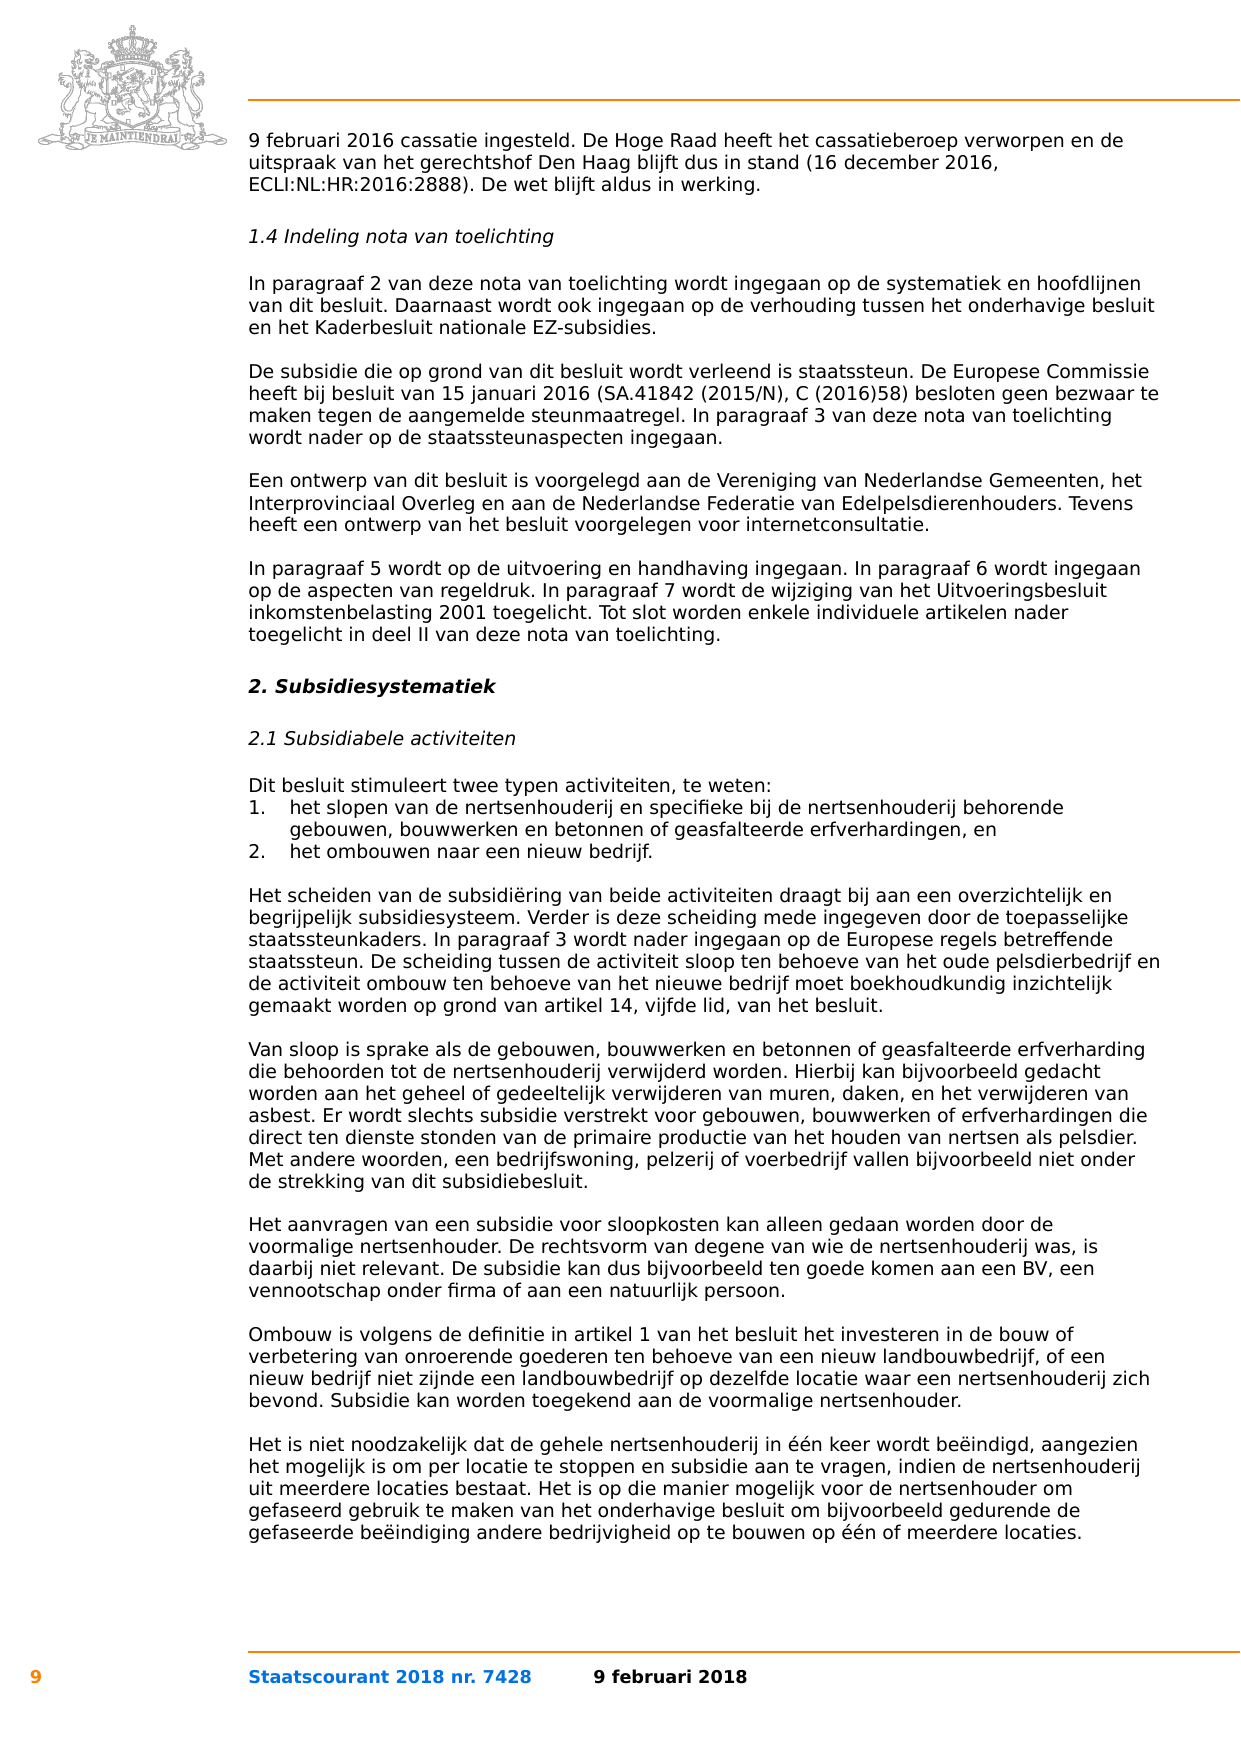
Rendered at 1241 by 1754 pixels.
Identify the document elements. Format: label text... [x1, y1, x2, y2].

subtitle 1.4 Indeling nota van toelichting [248, 226, 1163, 248]
text De subsidie die op grond van dit besluit wordt verleend is staatssteun. De Europese Commissie heeft bij besluit van 15 januari 2016 (SA.41842 (2015/N), C (2016)58) besloten geen bezwaar te maken tegen de aangemelde steunmaatregel. In paragraaf 3 van deze nota van toelichting wordt nader op de staatssteunaspecten ingegaan. [248, 361, 1163, 448]
subtitle 2. Subsidiesystematiek [248, 676, 1163, 698]
text Het scheiden van de subsidiëring van beide activiteiten draagt bij aan een overzichtelijk en begrijpelijk subsidiesysteem. Verder is deze scheiding mede ingegeven door de toepasselijke staatssteunkaders. In paragraaf 3 wordt nader ingegaan op de Europese regels betreffende staatssteun. De scheiding tussen de activiteit sloop ten behoeve van het oude pelsdierbedrijf en de activiteit ombouw ten behoeve van het nieuwe bedrijf moet boekhoudkundig inzichtelijk gemaakt worden op grond van artikel 14, vijfde lid, van het besluit. [248, 885, 1163, 1017]
text In paragraaf 2 van deze nota van toelichting wordt ingegaan op de systematiek en hoofdlijnen van dit besluit. Daarnaast wordt ook ingegaan op de verhouding tussen het onderhavige besluit en het Kaderbesluit nationale EZ-subsidies. [248, 273, 1163, 339]
picture [38, 25, 227, 150]
text Een ontwerp van dit besluit is voorgelegd aan de Vereniging van Nederlandse Gemeenten, het Interprovinciaal Overleg en aan de Nederlandse Federatie van Edelpelsdierenhouders. Tevens heeft een ontwerp van het besluit voorgelegen voor internetconsultatie. [248, 470, 1163, 536]
text Dit besluit stimuleert twee typen activiteiten, te weten: [248, 775, 1163, 797]
text In paragraaf 5 wordt op de uitvoering en handhaving ingegaan. In paragraaf 6 wordt ingegaan op de aspecten van regeldruk. In paragraaf 7 wordt de wijziging van het Uitvoeringsbesluit inkomstenbelasting 2001 toegelicht. Tot slot worden enkele individuele artikelen nader toegelicht in deel II van deze nota van toelichting. [248, 558, 1163, 646]
subtitle 2.1 Subsidiabele activiteiten [248, 728, 1163, 750]
text Van sloop is sprake als de gebouwen, bouwwerken en betonnen of geasfalteerde erfverharding die behoorden tot de nertsenhouderij verwijderd worden. Hierbij kan bijvoorbeeld gedacht worden aan het geheel of gedeeltelijk verwijderen van muren, daken, en het verwijderen van asbest. Er wordt slechts subsidie verstrekt voor gebouwen, bouwwerken of erfverhardingen die direct ten dienste stonden van de primaire productie van het houden van nertsen als pelsdier. Met andere woorden, een bedrijfswoning, pelzerij of voerbedrijf vallen bijvoorbeeld niet onder de strekking van dit subsidiebesluit. [248, 1039, 1163, 1192]
text Ombouw is volgens de definitie in artikel 1 van het besluit het investeren in de bouw of verbetering van onroerende goederen ten behoeve van een nieuw landbouwbedrijf, of een nieuw bedrijf niet zijnde een landbouwbedrijf op dezelfde locatie waar een nertsenhouderij zich bevond. Subsidie kan worden toegekend aan de voormalige nertsenhouder. [248, 1324, 1163, 1412]
text 9 februari 2016 cassatie ingesteld. De Hoge Raad heeft het cassatieberoep verworpen en de uitspraak van het gerechtshof Den Haag blijft dus in stand (16 december 2016, ECLI:NL:HR:2016:2888). De wet blijft aldus in werking. [248, 130, 1163, 196]
text Het aanvragen van een subsidie voor sloopkosten kan alleen gedaan worden door de voormalige nertsenhouder. De rechtsvorm van degene van wie de nertsenhouderij was, is daarbij niet relevant. De subsidie kan dus bijvoorbeeld ten goede komen aan een BV, een vennootschap onder firma of aan een natuurlijk persoon. [248, 1214, 1163, 1302]
text 2. het ombouwen naar een nieuw bedrijf. [248, 841, 1163, 863]
text 1. het slopen van de nertsenhouderij en specifieke bij de nertsenhouderij behorende gebouwen, bouwwerken en betonnen of geasfalteerde erfverhardingen, en [248, 797, 1163, 841]
text Het is niet noodzakelijk dat de gehele nertsenhouderij in één keer wordt beëindigd, aangezien het mogelijk is om per locatie te stoppen en subsidie aan te vragen, indien de nertsenhouderij uit meerdere locaties bestaat. Het is op die manier mogelijk voor de nertsenhouder om gefaseerd gebruik te maken van het onderhavige besluit om bijvoorbeeld gedurende de gefaseerde beëindiging andere bedrijvigheid op te bouwen op één of meerdere locaties. [248, 1434, 1163, 1544]
